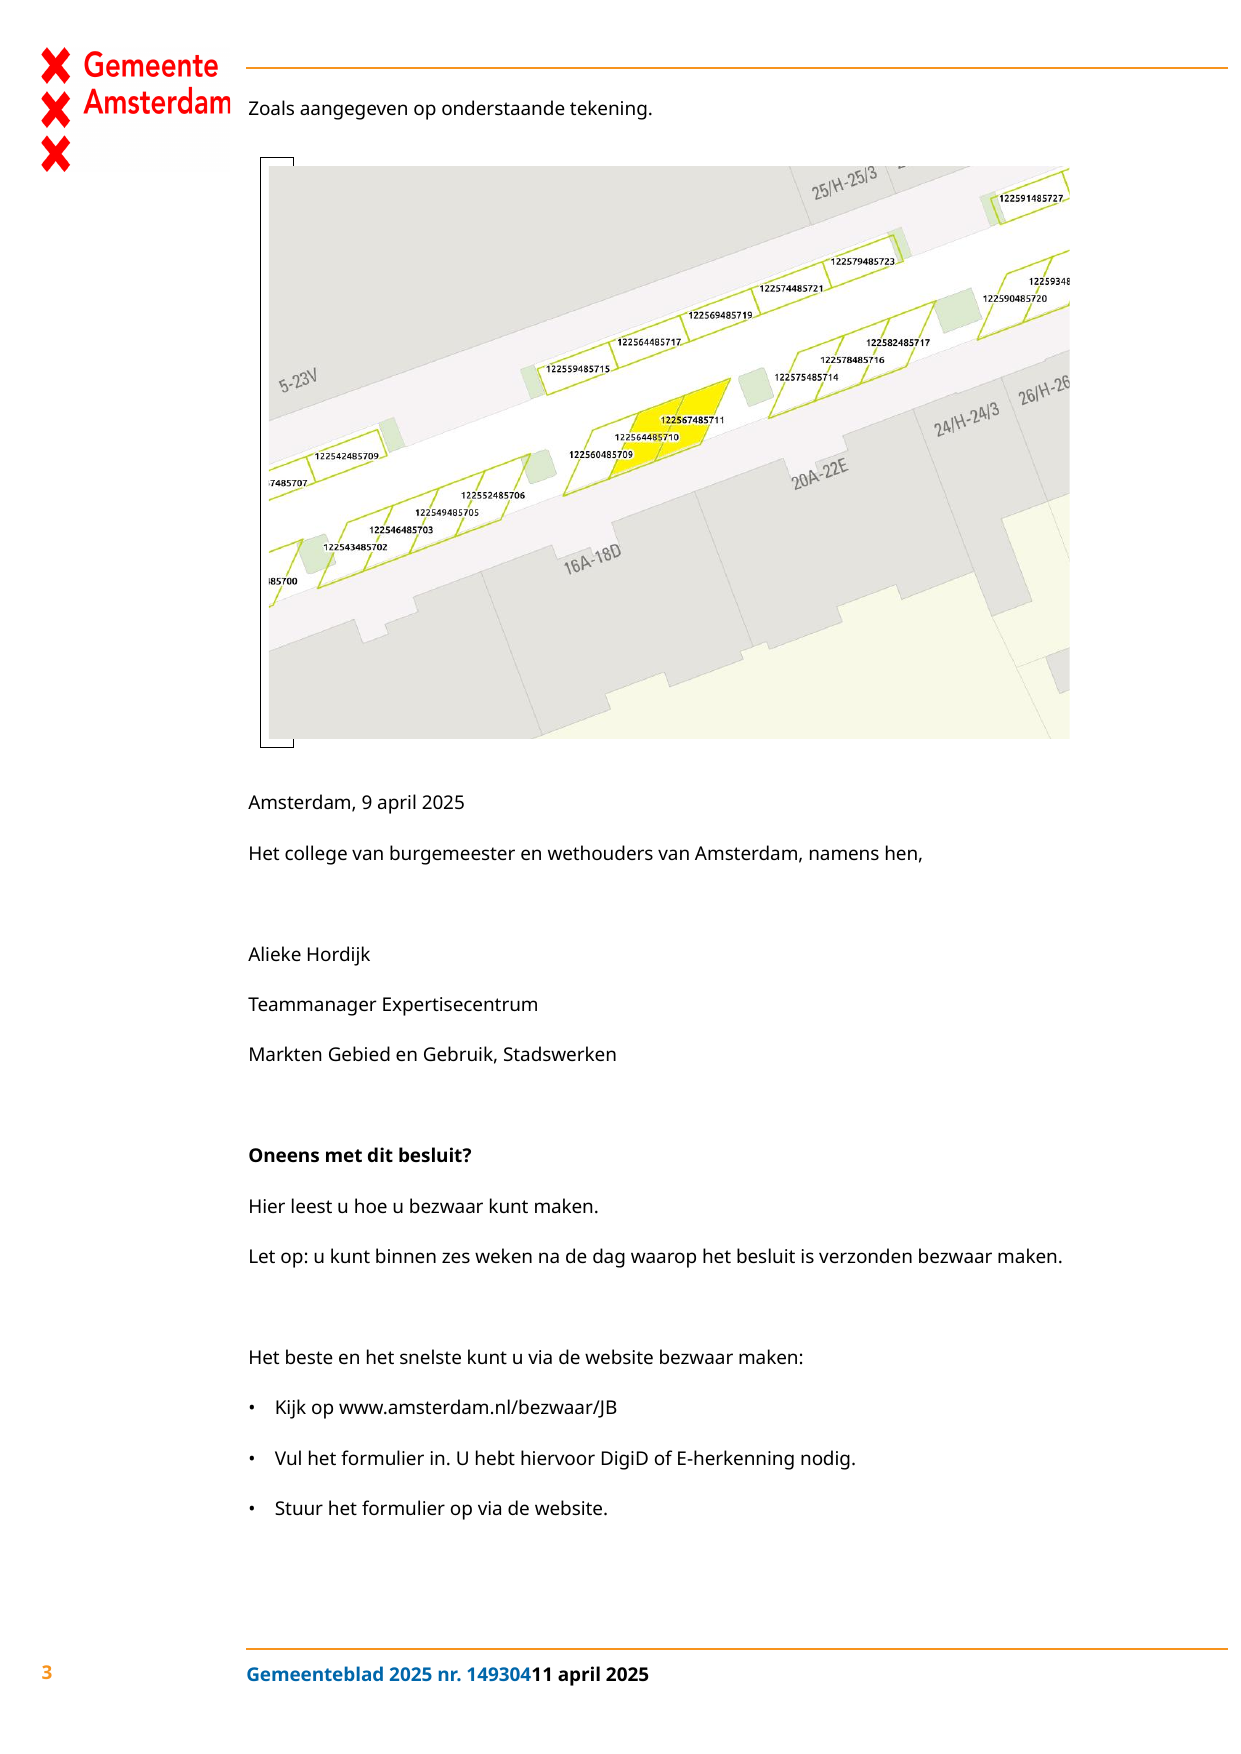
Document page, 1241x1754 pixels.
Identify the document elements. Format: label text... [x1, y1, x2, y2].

text Markten Gebied en Gebruik, Stadswerken [248, 1042, 1152, 1067]
picture [268, 166, 1070, 739]
text Amsterdam, 9 april 2025 [248, 789, 1152, 815]
text Het college van burgemeester en wethouders van Amsterdam, namens hen, [248, 840, 1152, 866]
text • Stuur het formulier op via de website. [248, 1495, 1152, 1521]
text Het beste en het snelste kunt u via de website bezwaar maken: [248, 1344, 1152, 1370]
text • Kijk op www.amsterdam.nl/bezwaar/JB [248, 1394, 1152, 1420]
text Hier leest u hoe u bezwaar kunt maken. [248, 1193, 1152, 1218]
text Alieke Hordijk [248, 941, 1152, 966]
text Let op: u kunt binnen zes weken na de dag waarop het besluit is verzonden bezwaar maken. [248, 1243, 1152, 1269]
text Teammanager Expertisecentrum [248, 991, 1152, 1017]
text Oneens met dit besluit? [248, 1142, 1152, 1168]
text • Vul het formulier in. U hebt hiervoor DigiD of E-herkenning nodig. [248, 1445, 1152, 1471]
picture [41, 47, 231, 172]
text Zoals aangegeven op onderstaande tekening. [248, 95, 1152, 121]
